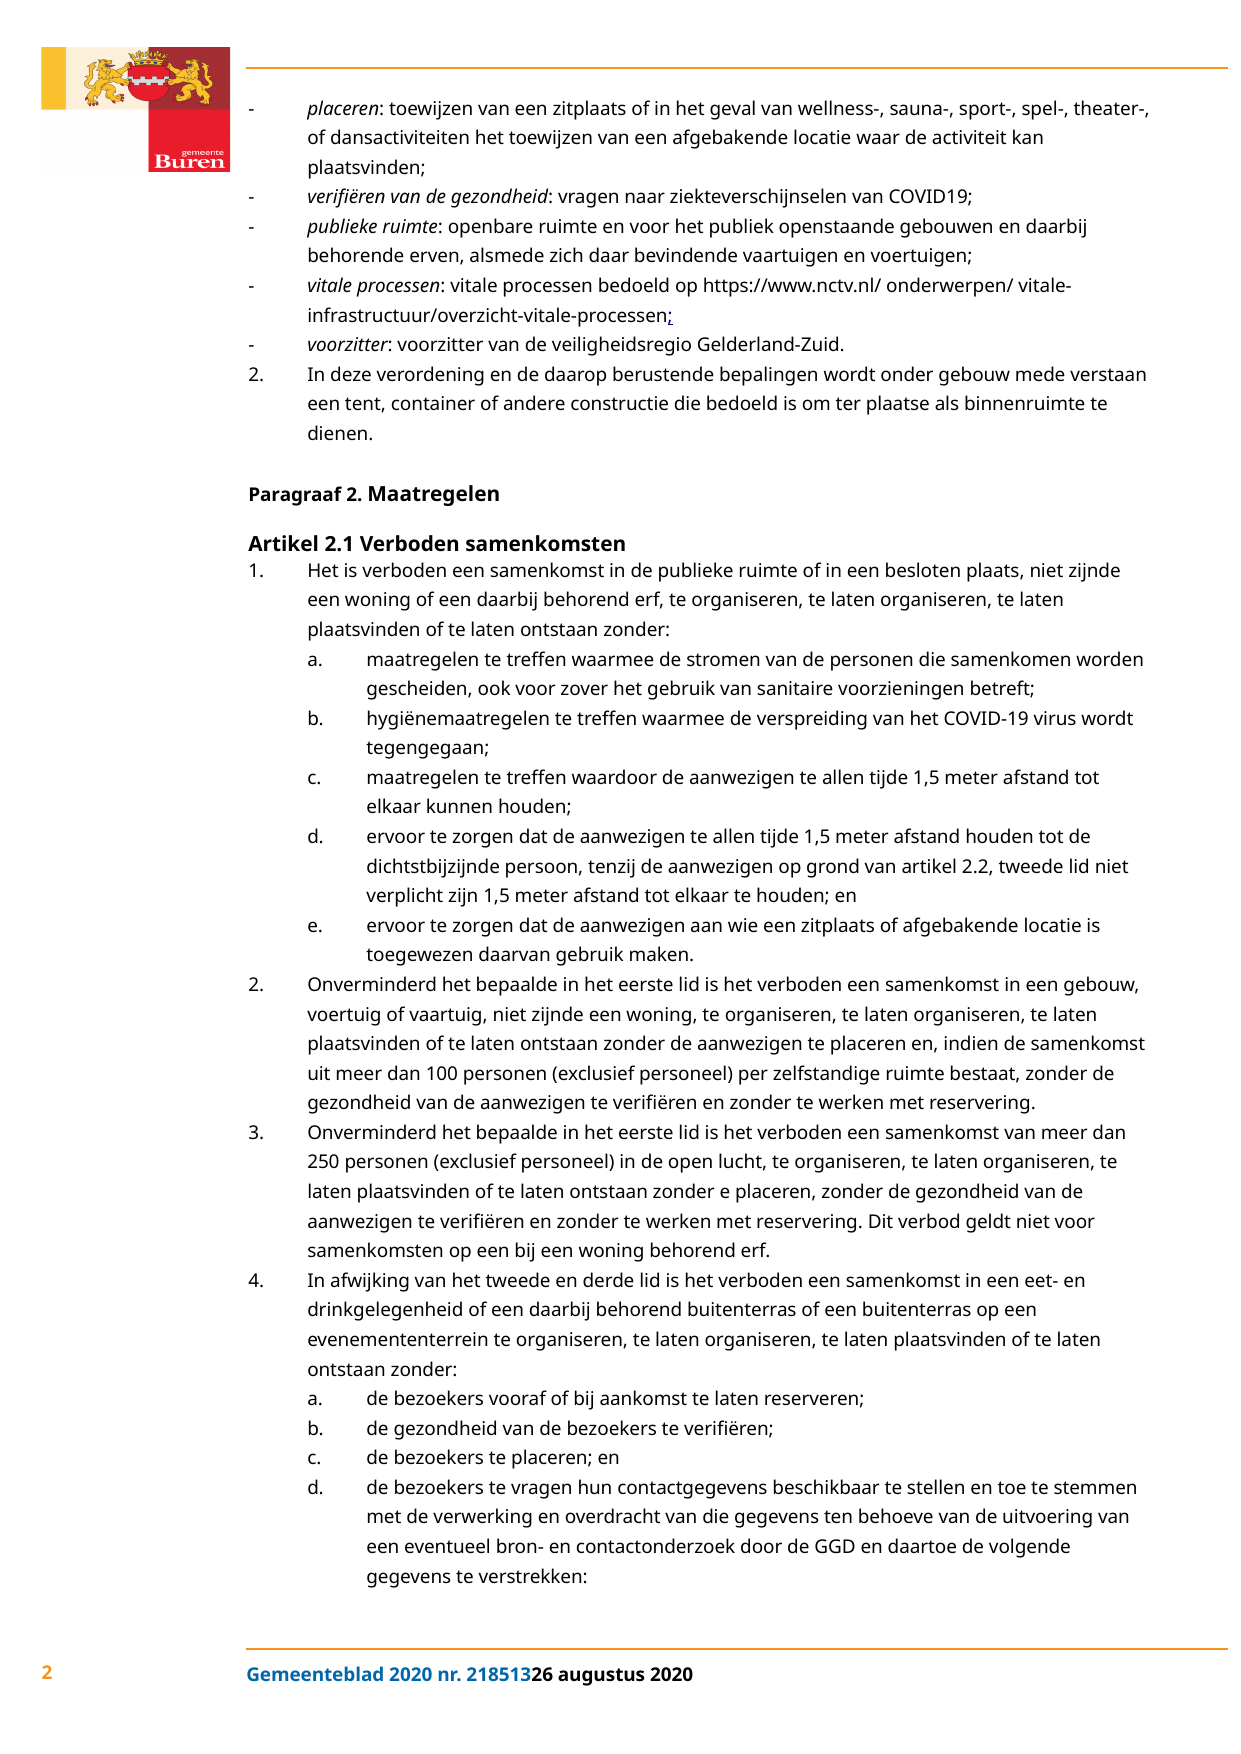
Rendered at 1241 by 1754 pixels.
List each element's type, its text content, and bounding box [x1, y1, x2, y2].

text Paragraaf 2. Maatregelen [248, 479, 1152, 508]
list In deze verordening en de daarop berustende bepalingen wordt onder gebouw mede verstaan een tent, container of andere constructie die bedoeld is om ter plaatse als binnenruimte te dienen. [248, 361, 1152, 446]
list de bezoekers te placeren; en [307, 1444, 1152, 1470]
list ervoor te zorgen dat de aanwezigen te allen tijde 1,5 meter afstand houden tot de dichtstbijzijnde persoon, tenzij de aanwezigen op grond van artikel 2.2, tweede lid niet verplicht zijn 1,5 meter afstand tot elkaar te houden; en [307, 823, 1152, 908]
list verifiëren van de gezondheid: vragen naar ziekteverschijnselen van COVID19; [248, 183, 1152, 209]
list Onverminderd het bepaalde in het eerste lid is het verboden een samenkomst in een gebouw, voertuig of vaartuig, niet zijnde een woning, te organiseren, te laten organiseren, te laten plaatsvinden of te laten ontstaan zonder de aanwezigen te placeren en, indien de samenkomst uit meer dan 100 personen (exclusief personeel) per zelfstandige ruimte bestaat, zonder de gezondheid van de aanwezigen te verifiëren en zonder te werken met reservering. [248, 971, 1152, 1115]
list vitale processen: vitale processen bedoeld op https://www.nctv.nl/ onderwerpen/ vitale-infrastructuur/overzicht-vitale-processen; [248, 272, 1152, 328]
list Het is verboden een samenkomst in de publieke ruimte of in een besloten plaats, niet zijnde een woning of een daarbij behorend erf, te organiseren, te laten organiseren, te laten plaatsvinden of te laten ontstaan zonder: [248, 557, 1152, 642]
list hygiënemaatregelen te treffen waarmee de verspreiding van het COVID-19 virus wordt tegengegaan; [307, 705, 1152, 760]
list maatregelen te treffen waardoor de aanwezigen te allen tijde 1,5 meter afstand tot elkaar kunnen houden; [307, 764, 1152, 819]
list In afwijking van het tweede en derde lid is het verboden een samenkomst in een eet- en drinkgelegenheid of een daarbij behorend buitenterras of een buitenterras op een evenemententerrein te organiseren, te laten organiseren, te laten plaatsvinden of te laten ontstaan zonder: [248, 1267, 1152, 1382]
list de bezoekers vooraf of bij aankomst te laten reserveren; [307, 1385, 1152, 1411]
list ervoor te zorgen dat de aanwezigen aan wie een zitplaats of afgebakende locatie is toegewezen daarvan gebruik maken. [307, 912, 1152, 967]
list de gezondheid van de bezoekers te verifiëren; [307, 1415, 1152, 1441]
list de bezoekers te vragen hun contactgegevens beschikbaar te stellen en toe te stemmen met de verwerking en overdracht van die gegevens ten behoeve van de uitvoering van een eventueel bron- en contactonderzoek door de GGD en daartoe de volgende gegevens te verstrekken: [307, 1474, 1152, 1589]
list voorzitter: voorzitter van de veiligheidsregio Gelderland-Zuid. [248, 331, 1152, 357]
list Onverminderd het bepaalde in het eerste lid is het verboden een samenkomst van meer dan 250 personen (exclusief personeel) in de open lucht, te organiseren, te laten organiseren, te laten plaatsvinden of te laten ontstaan zonder e placeren, zonder de gezondheid van de aanwezigen te verifiëren en zonder te werken met reservering. Dit verbod geldt niet voor samenkomsten op een bij een woning behorend erf. [248, 1119, 1152, 1263]
list publieke ruimte: openbare ruimte en voor het publiek openstaande gebouwen en daarbij behorende erven, alsmede zich daar bevindende vaartuigen en voertuigen; [248, 213, 1152, 268]
picture [41, 47, 231, 172]
text Artikel 2.1 Verboden samenkomsten [248, 529, 1152, 557]
list maatregelen te treffen waarmee de stromen van de personen die samenkomen worden gescheiden, ook voor zover het gebruik van sanitaire voorzieningen betreft; [307, 646, 1152, 701]
list placeren: toewijzen van een zitplaats of in het geval van wellness-, sauna-, sport-, spel-, theater-, of dansactiviteiten het toewijzen van een afgebakende locatie waar de activiteit kan plaatsvinden; [248, 95, 1152, 180]
